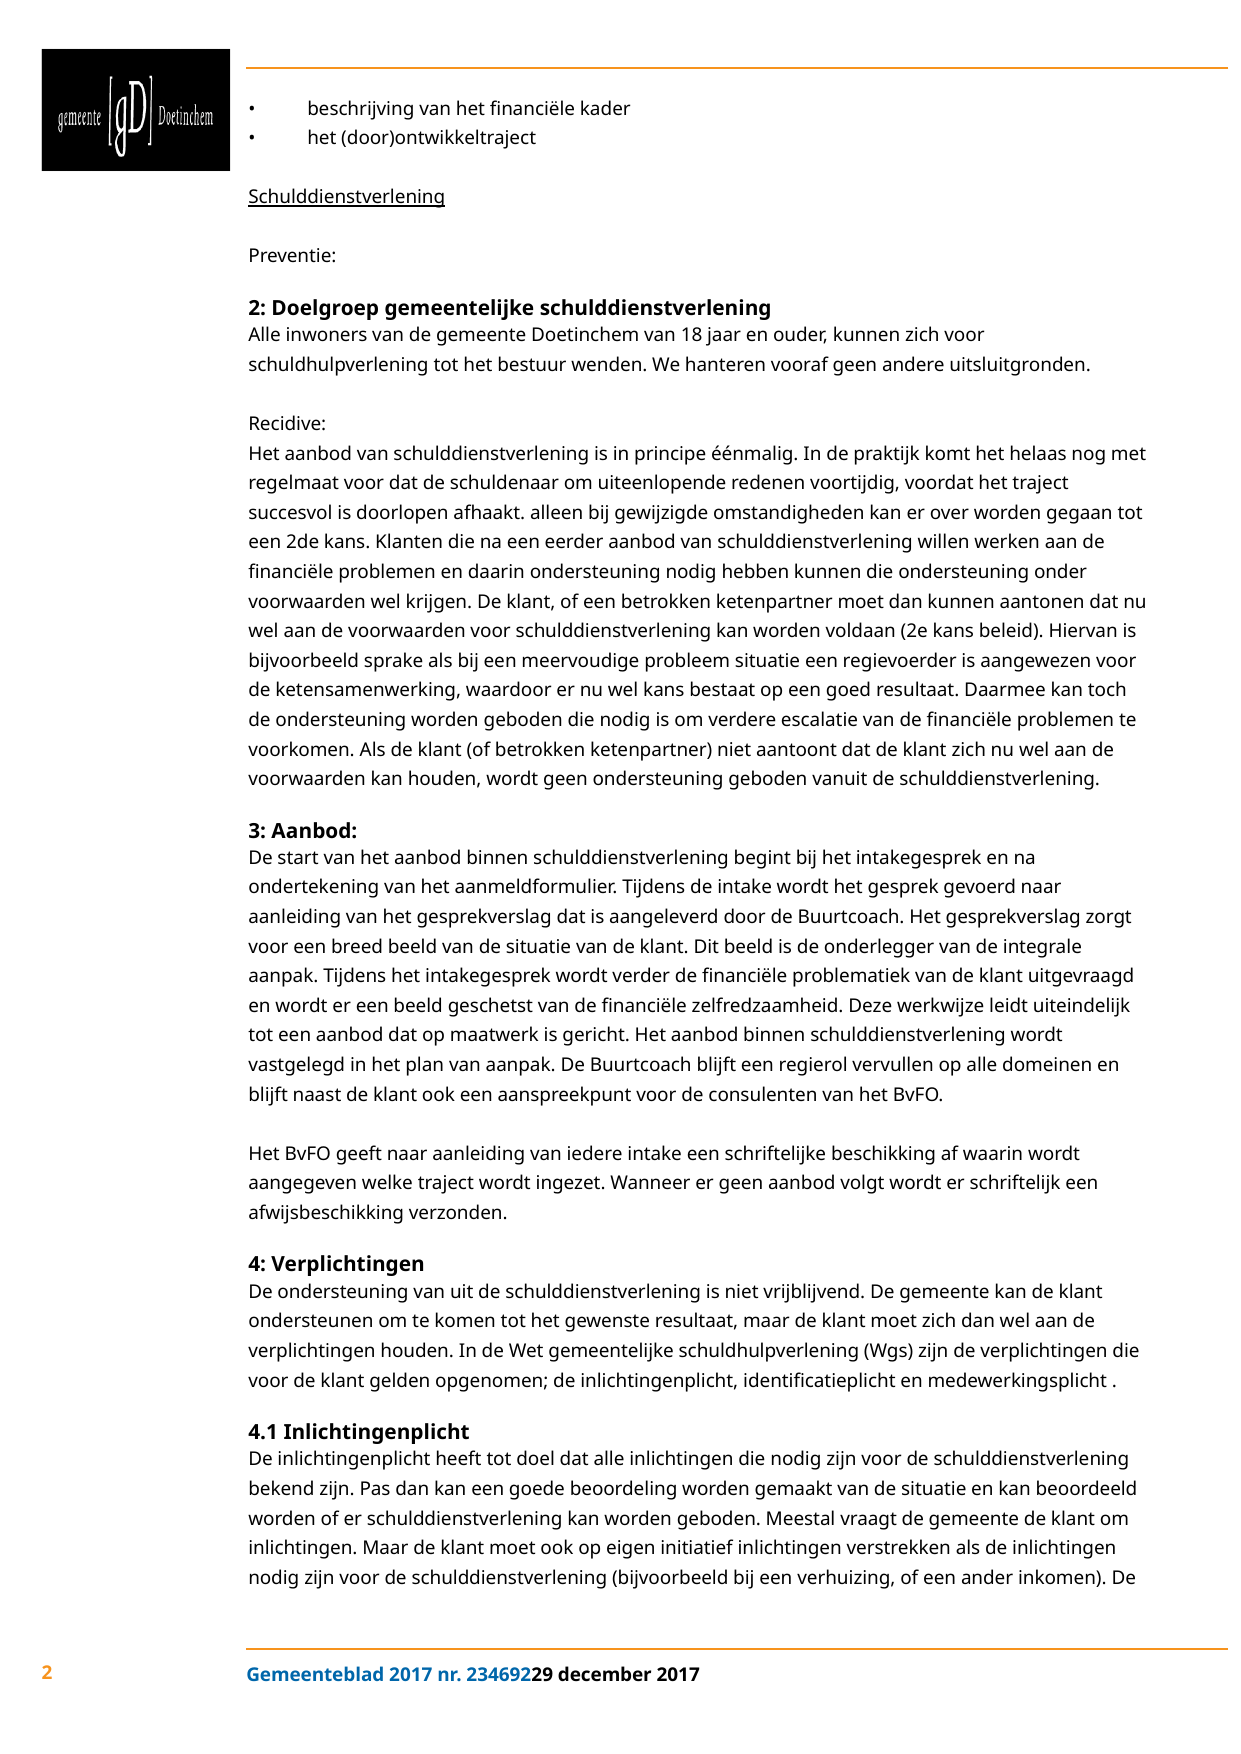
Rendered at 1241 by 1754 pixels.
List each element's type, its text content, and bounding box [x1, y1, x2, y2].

text Het aanbod van schulddienstverlening is in principe éénmalig. In de praktijk komt het helaas nog met regelmaat voor dat de schuldenaar om uiteenlopende redenen voortijdig, voordat het traject succesvol is doorlopen afhaakt. alleen bij gewijzigde omstandigheden kan er over worden gegaan tot een 2de kans. Klanten die na een eerder aanbod van schulddienstverlening willen werken aan de financiële problemen en daarin ondersteuning nodig hebben kunnen die ondersteuning onder voorwaarden wel krijgen. De klant, of een betrokken ketenpartner moet dan kunnen aantonen dat nu wel aan de voorwaarden voor schulddienstverlening kan worden voldaan (2e kans beleid). Hiervan is bijvoorbeeld sprake als bij een meervoudige probleem situatie een regievoerder is aangewezen voor de ketensamenwerking, waardoor er nu wel kans bestaat op een goed resultaat. Daarmee kan toch de ondersteuning worden geboden die nodig is om verdere escalatie van de financiële problemen te voorkomen. Als de klant (of betrokken ketenpartner) niet aantoont dat de klant zich nu wel aan de voorwaarden kan houden, wordt geen ondersteuning geboden vanuit de schulddienstverlening. [248, 440, 1152, 791]
text Alle inwoners van de gemeente Doetinchem van 18 jaar en ouder, kunnen zich voor schuldhulpverlening tot het bestuur wenden. We hanteren vooraf geen andere uitsluitgronden. [248, 322, 1152, 377]
text Het BvFO geeft naar aanleiding van iedere intake een schriftelijke beschikking af waarin wordt aangegeven welke traject wordt ingezet. Wanneer er geen aanbod volgt wordt er schriftelijk een afwijsbeschikking verzonden. [248, 1140, 1152, 1225]
text De start van het aanbod binnen schulddienstverlening begint bij het intakegesprek en na ondertekening van het aanmeldformulier. Tijdens de intake wordt het gesprek gevoerd naar aanleiding van het gesprekverslag dat is aangeleverd door de Buurtcoach. Het gesprekverslag zorgt voor een breed beeld van de situatie van de klant. Dit beeld is de onderlegger van de integrale aanpak. Tijdens het intakegesprek wordt verder de financiële problematiek van de klant uitgevraagd en wordt er een beeld geschetst van de financiële zelfredzaamheid. Deze werkwijze leidt uiteindelijk tot een aanbod dat op maatwerk is gericht. Het aanbod binnen schulddienstverlening wordt vastgelegd in het plan van aanpak. De Buurtcoach blijft een regierol vervullen op alle domeinen en blijft naast de klant ook een aanspreekpunt voor de consulenten van het BvFO. [248, 844, 1152, 1107]
text 4: Verplichtingen [248, 1249, 1152, 1278]
text De ondersteuning van uit de schulddienstverlening is niet vrijblijvend. De gemeente kan de klant ondersteunen om te komen tot het gewenste resultaat, maar de klant moet zich dan wel aan de verplichtingen houden. In de Wet gemeentelijke schuldhulpverlening (Wgs) zijn de verplichtingen die voor de klant gelden opgenomen; de inlichtingenplicht, identificatieplicht en medewerkingsplicht . [248, 1278, 1152, 1392]
text De inlichtingenplicht heeft tot doel dat alle inlichtingen die nodig zijn voor de schulddienstverlening bekend zijn. Pas dan kan een goede beoordeling worden gemaakt van de situatie en kan beoordeeld worden of er schulddienstverlening kan worden geboden. Meestal vraagt de gemeente de klant om inlichtingen. Maar de klant moet ook op eigen initiatief inlichtingen verstrekken als de inlichtingen nodig zijn voor de schulddienstverlening (bijvoorbeeld bij een verhuizing, of een ander inkomen). De [248, 1446, 1152, 1590]
text Schulddienstverlening [248, 183, 1152, 209]
list beschrijving van het financiële kader [248, 95, 1152, 121]
list het (door)ontwikkeltraject [248, 124, 1152, 150]
picture [41, 47, 231, 172]
text Recidive: [248, 410, 1152, 436]
text 4.1 Inlichtingenplicht [248, 1417, 1152, 1446]
text Preventie: [248, 243, 1152, 268]
text 3: Aanbod: [248, 816, 1152, 844]
text 2: Doelgroep gemeentelijke schulddienstverlening [248, 293, 1152, 322]
